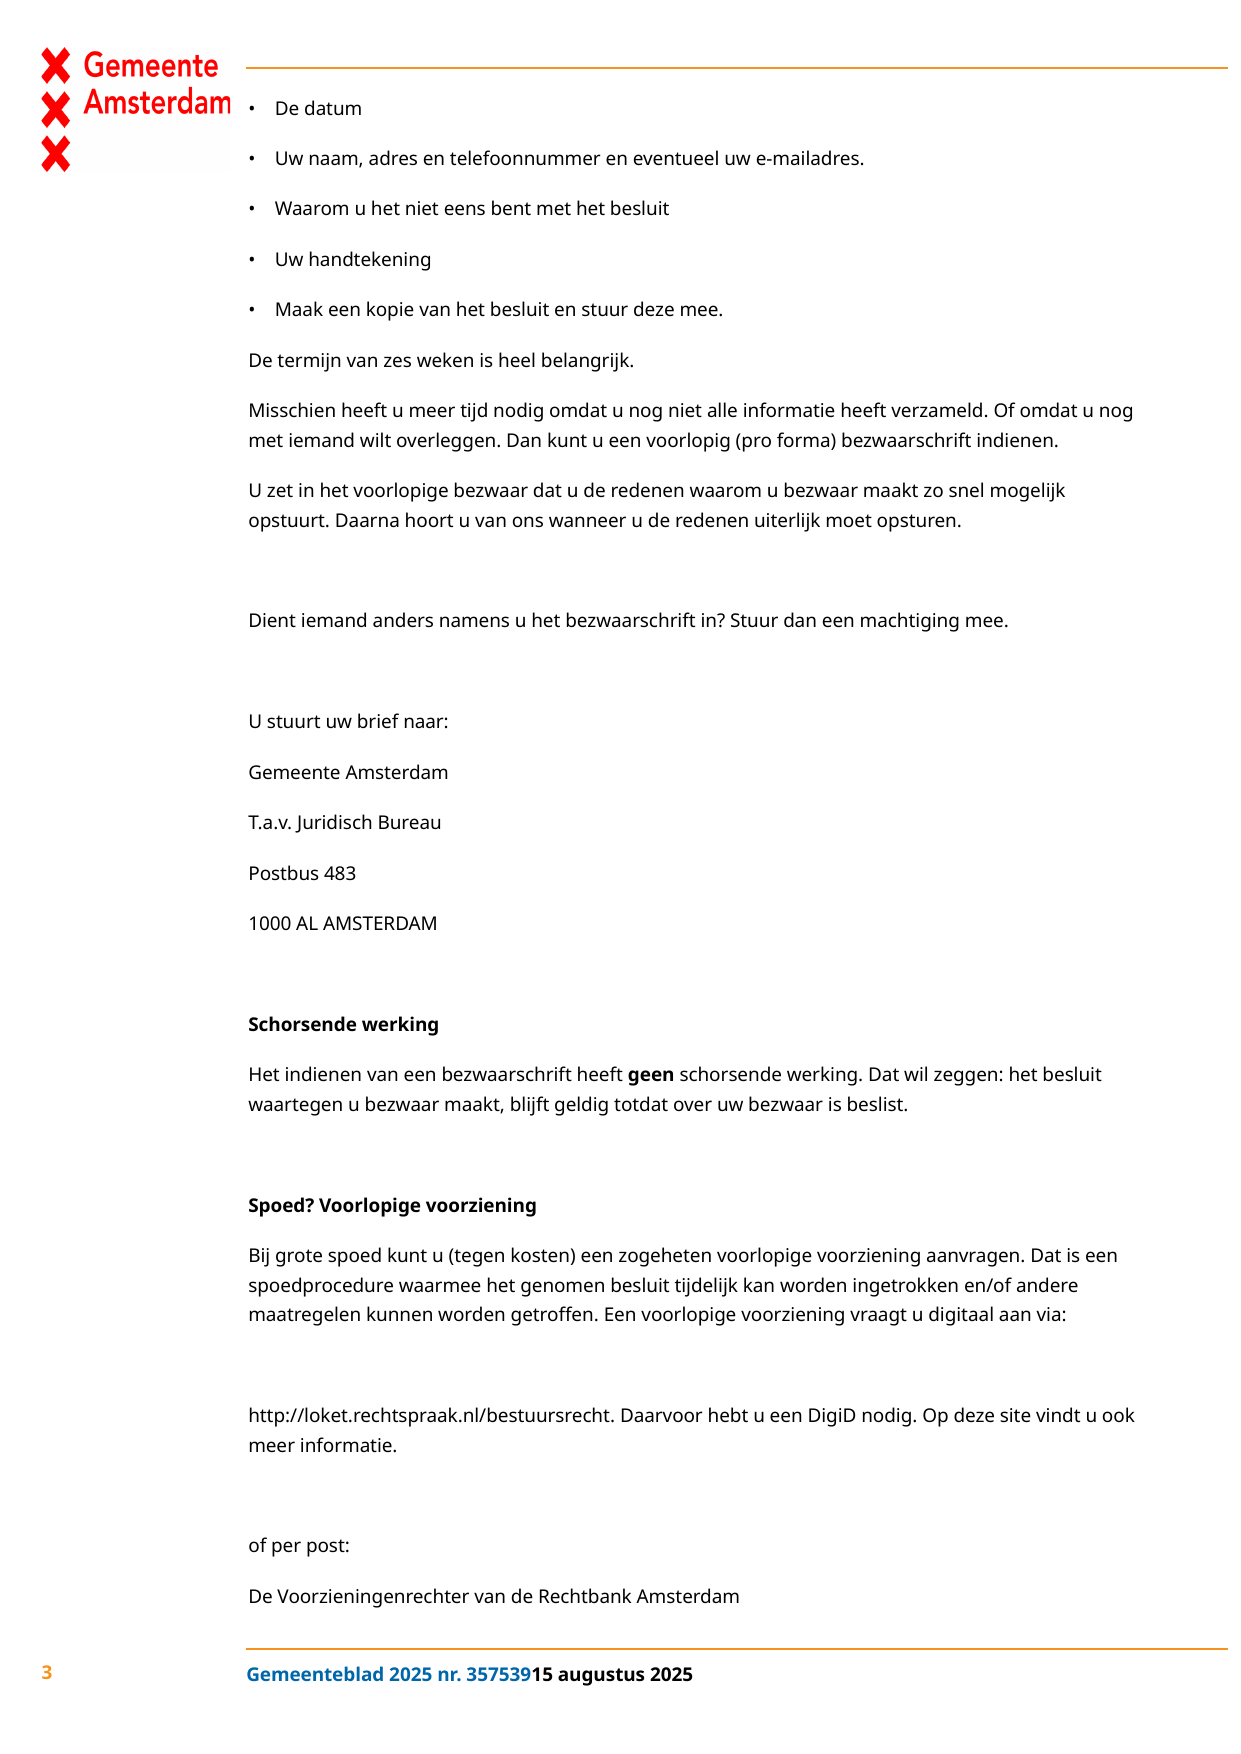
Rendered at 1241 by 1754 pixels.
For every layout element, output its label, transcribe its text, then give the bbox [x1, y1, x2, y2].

text U zet in het voorlopige bezwaar dat u de redenen waarom u bezwaar maakt zo snel mogelijk opstuurt. Daarna hoort u van ons wanneer u de redenen uiterlijk moet opsturen. [248, 477, 1152, 533]
text • Waarom u het niet eens bent met het besluit [248, 196, 1152, 221]
text http://loket.rechtspraak.nl/bestuursrecht. Daarvoor hebt u een DigiD nodig. Op deze site vindt u ook meer informatie. [248, 1402, 1152, 1458]
text 1000 AL AMSTERDAM [248, 910, 1152, 936]
text • Maak een kopie van het besluit en stuur deze mee. [248, 296, 1152, 322]
text Dient iemand anders namens u het bezwaarschrift in? Stuur dan een machtiging mee. [248, 608, 1152, 633]
text T.a.v. Juridisch Bureau [248, 809, 1152, 835]
text • Uw handtekening [248, 246, 1152, 272]
text Spoed? Voorlopige voorziening [248, 1192, 1152, 1218]
text Misschien heeft u meer tijd nodig omdat u nog niet alle informatie heeft verzameld. Of omdat u nog met iemand wilt overleggen. Dan kunt u een voorlopig (pro forma) bezwaarschrift indienen. [248, 397, 1152, 453]
text of per post: [248, 1533, 1152, 1558]
picture [41, 47, 231, 172]
text Postbus 483 [248, 860, 1152, 886]
text Het indienen van een bezwaarschrift heeft geen schorsende werking. Dat wil zeggen: het besluit waartegen u bezwaar maakt, blijft geldig totdat over uw bezwaar is beslist. [248, 1061, 1152, 1117]
text De Voorzieningenrechter van de Rechtbank Amsterdam [248, 1583, 1152, 1609]
text De termijn van zes weken is heel belangrijk. [248, 347, 1152, 373]
text Bij grote spoed kunt u (tegen kosten) een zogeheten voorlopige voorziening aanvragen. Dat is een spoedprocedure waarmee het genomen besluit tijdelijk kan worden ingetrokken en/of andere maatregelen kunnen worden getroffen. Een voorlopige voorziening vraagt u digitaal aan via: [248, 1242, 1152, 1327]
text U stuurt uw brief naar: [248, 708, 1152, 734]
text • Uw naam, adres en telefoonnummer en eventueel uw e-mailadres. [248, 145, 1152, 171]
text • De datum [248, 95, 1152, 121]
text Schorsende werking [248, 1011, 1152, 1037]
text Gemeente Amsterdam [248, 759, 1152, 785]
